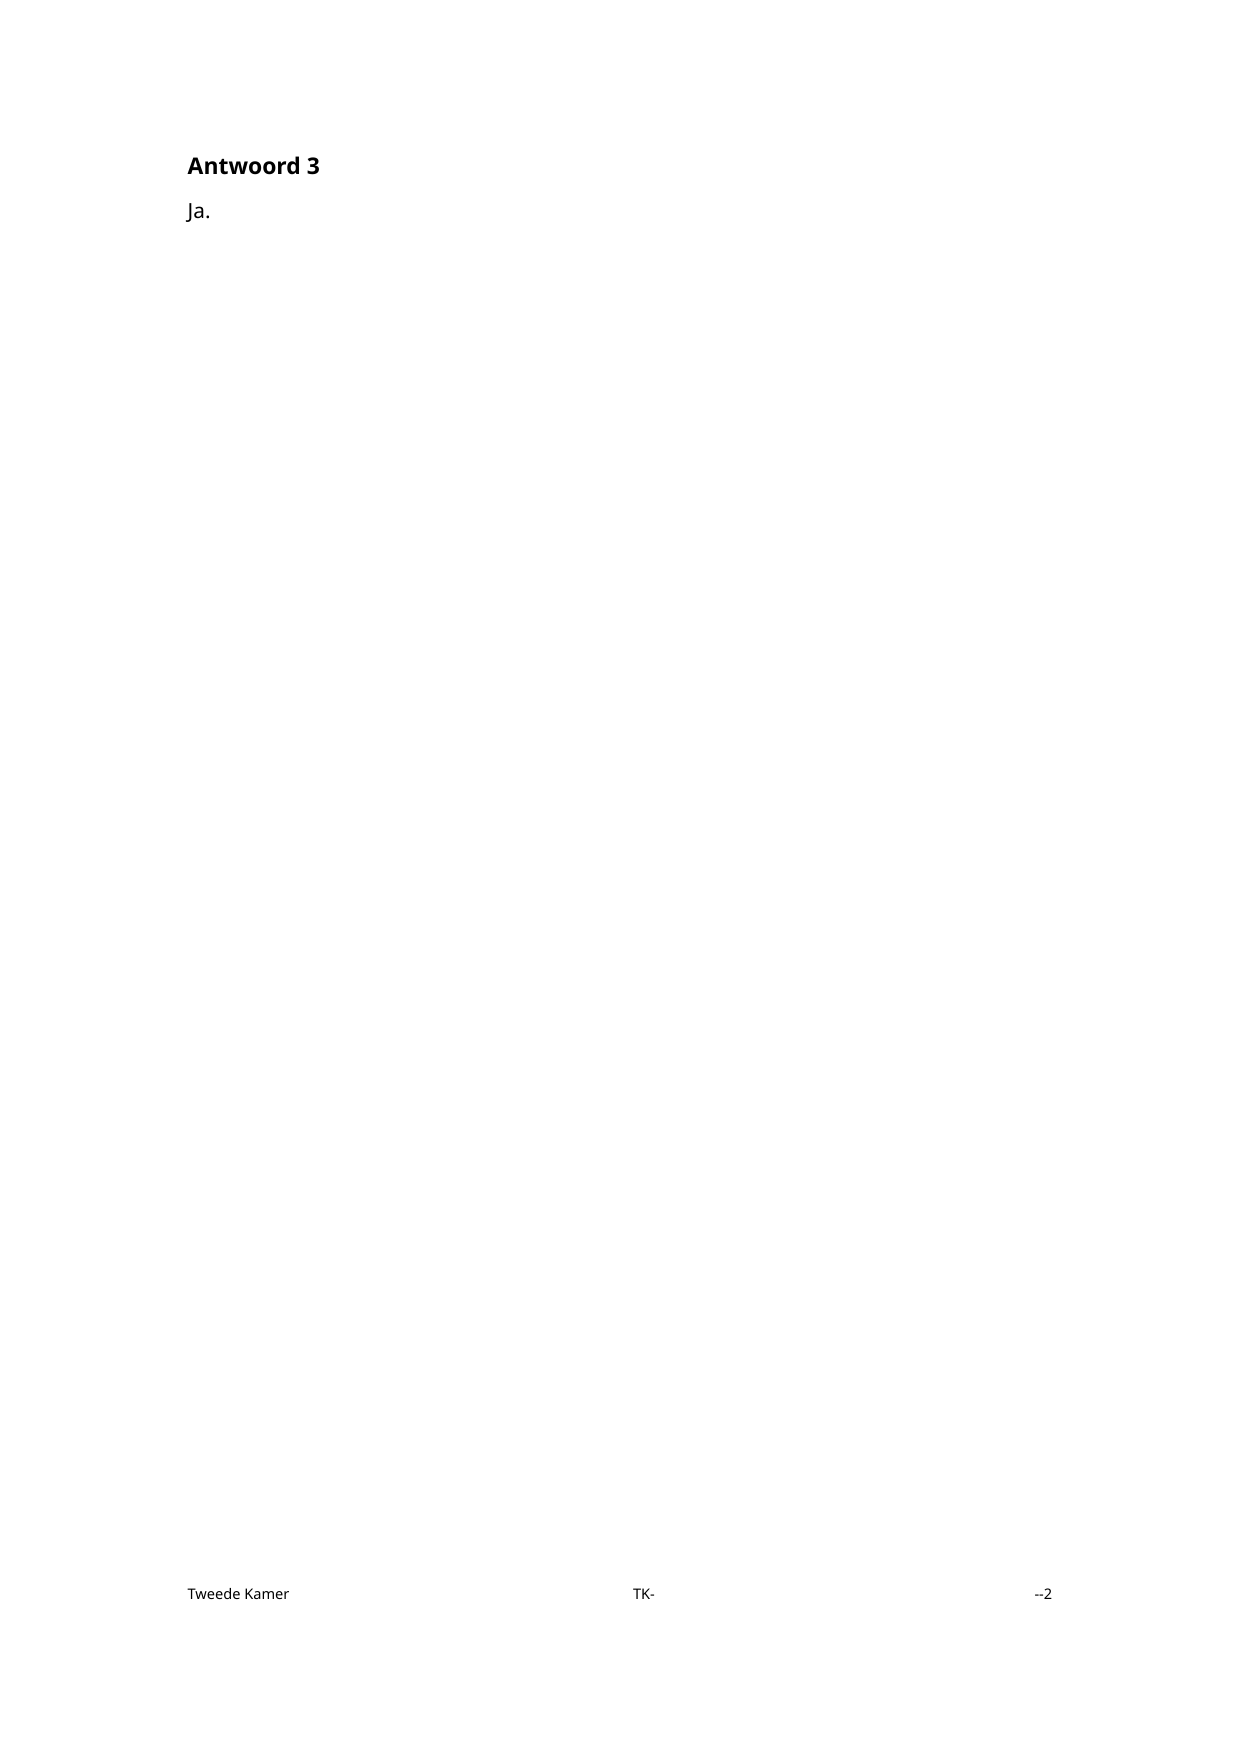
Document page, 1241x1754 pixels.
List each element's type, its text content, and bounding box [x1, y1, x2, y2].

text Ja. [187, 196, 1053, 225]
subtitle Antwoord 3 [187, 150, 1053, 181]
